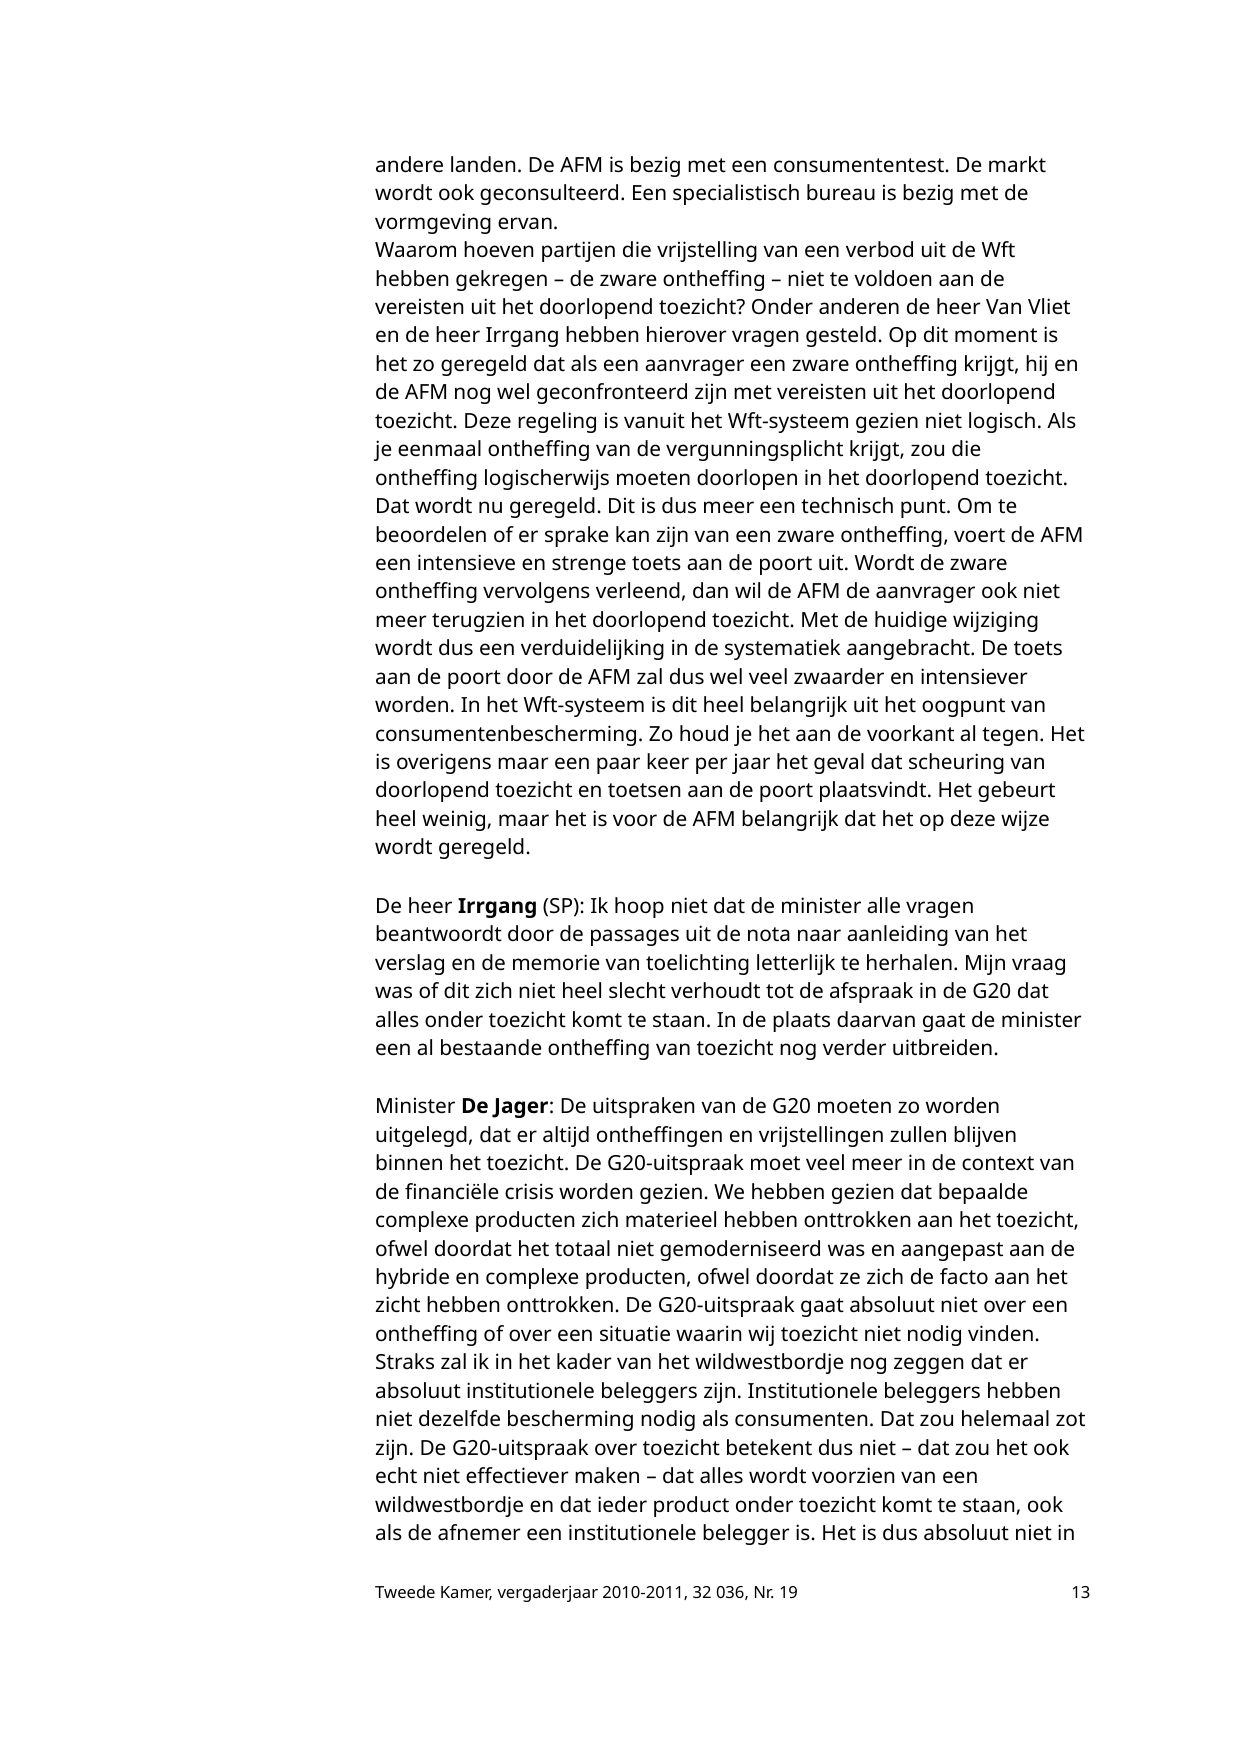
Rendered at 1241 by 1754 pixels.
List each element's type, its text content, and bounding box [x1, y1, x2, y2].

text Minister De Jager: De uitspraken van de G20 moeten zo worden uitgelegd, dat er altijd ontheffingen en vrijstellingen zullen blijven binnen het toezicht. De G20-uitspraak moet veel meer in de context van de financiële crisis worden gezien. We hebben gezien dat bepaalde complexe producten zich materieel hebben onttrokken aan het toezicht, ofwel doordat het totaal niet gemoderniseerd was en aangepast aan de hybride en complexe producten, ofwel doordat ze zich de facto aan het zicht hebben onttrokken. De G20-uitspraak gaat absoluut niet over een ontheffing of over een situatie waarin wij toezicht niet nodig vinden. Straks zal ik in het kader van het wildwestbordje nog zeggen dat er absoluut institutionele beleggers zijn. Institutionele beleggers hebben niet dezelfde bescherming nodig als consumenten. Dat zou helemaal zot zijn. De G20-uitspraak over toezicht betekent dus niet – dat zou het ook echt niet effectiever maken – dat alles wordt voorzien van een wildwestbordje en dat ieder product onder toezicht komt te staan, ook als de afnemer een institutionele belegger is. Het is dus absoluut niet in [375, 1092, 1090, 1547]
text De heer Irrgang (SP): Ik hoop niet dat de minister alle vragen beantwoordt door de passages uit de nota naar aanleiding van het verslag en de memorie van toelichting letterlijk te herhalen. Mijn vraag was of dit zich niet heel slecht verhoudt tot de afspraak in de G20 dat alles onder toezicht komt te staan. In de plaats daarvan gaat de minister een al bestaande ontheffing van toezicht nog verder uitbreiden. [375, 891, 1090, 1062]
text Waarom hoeven partijen die vrijstelling van een verbod uit de Wft hebben gekregen – de zware ontheffing – niet te voldoen aan de vereisten uit het doorlopend toezicht? Onder anderen de heer Van Vliet en de heer Irrgang hebben hierover vragen gesteld. Op dit moment is het zo geregeld dat als een aanvrager een zware ontheffing krijgt, hij en de AFM nog wel geconfronteerd zijn met vereisten uit het doorlopend toezicht. Deze regeling is vanuit het Wft-systeem gezien niet logisch. Als je eenmaal ontheffing van de vergunningsplicht krijgt, zou die ontheffing logischerwijs moeten doorlopen in het doorlopend toezicht. Dat wordt nu geregeld. Dit is dus meer een technisch punt. Om te beoordelen of er sprake kan zijn van een zware ontheffing, voert de AFM een intensieve en strenge toets aan de poort uit. Wordt de zware ontheffing vervolgens verleend, dan wil de AFM de aanvrager ook niet meer terugzien in het doorlopend toezicht. Met de huidige wijziging wordt dus een verduidelijking in de systematiek aangebracht. De toets aan de poort door de AFM zal dus wel veel zwaarder en intensiever worden. In het Wft-systeem is dit heel belangrijk uit het oogpunt van consumentenbescherming. Zo houd je het aan de voorkant al tegen. Het is overigens maar een paar keer per jaar het geval dat scheuring van doorlopend toezicht en toetsen aan de poort plaatsvindt. Het gebeurt heel weinig, maar het is voor de AFM belangrijk dat het op deze wijze wordt geregeld. [375, 235, 1090, 861]
text andere landen. De AFM is bezig met een consumententest. De markt wordt ook geconsulteerd. Een specialistisch bureau is bezig met de vormgeving ervan. [375, 150, 1090, 235]
